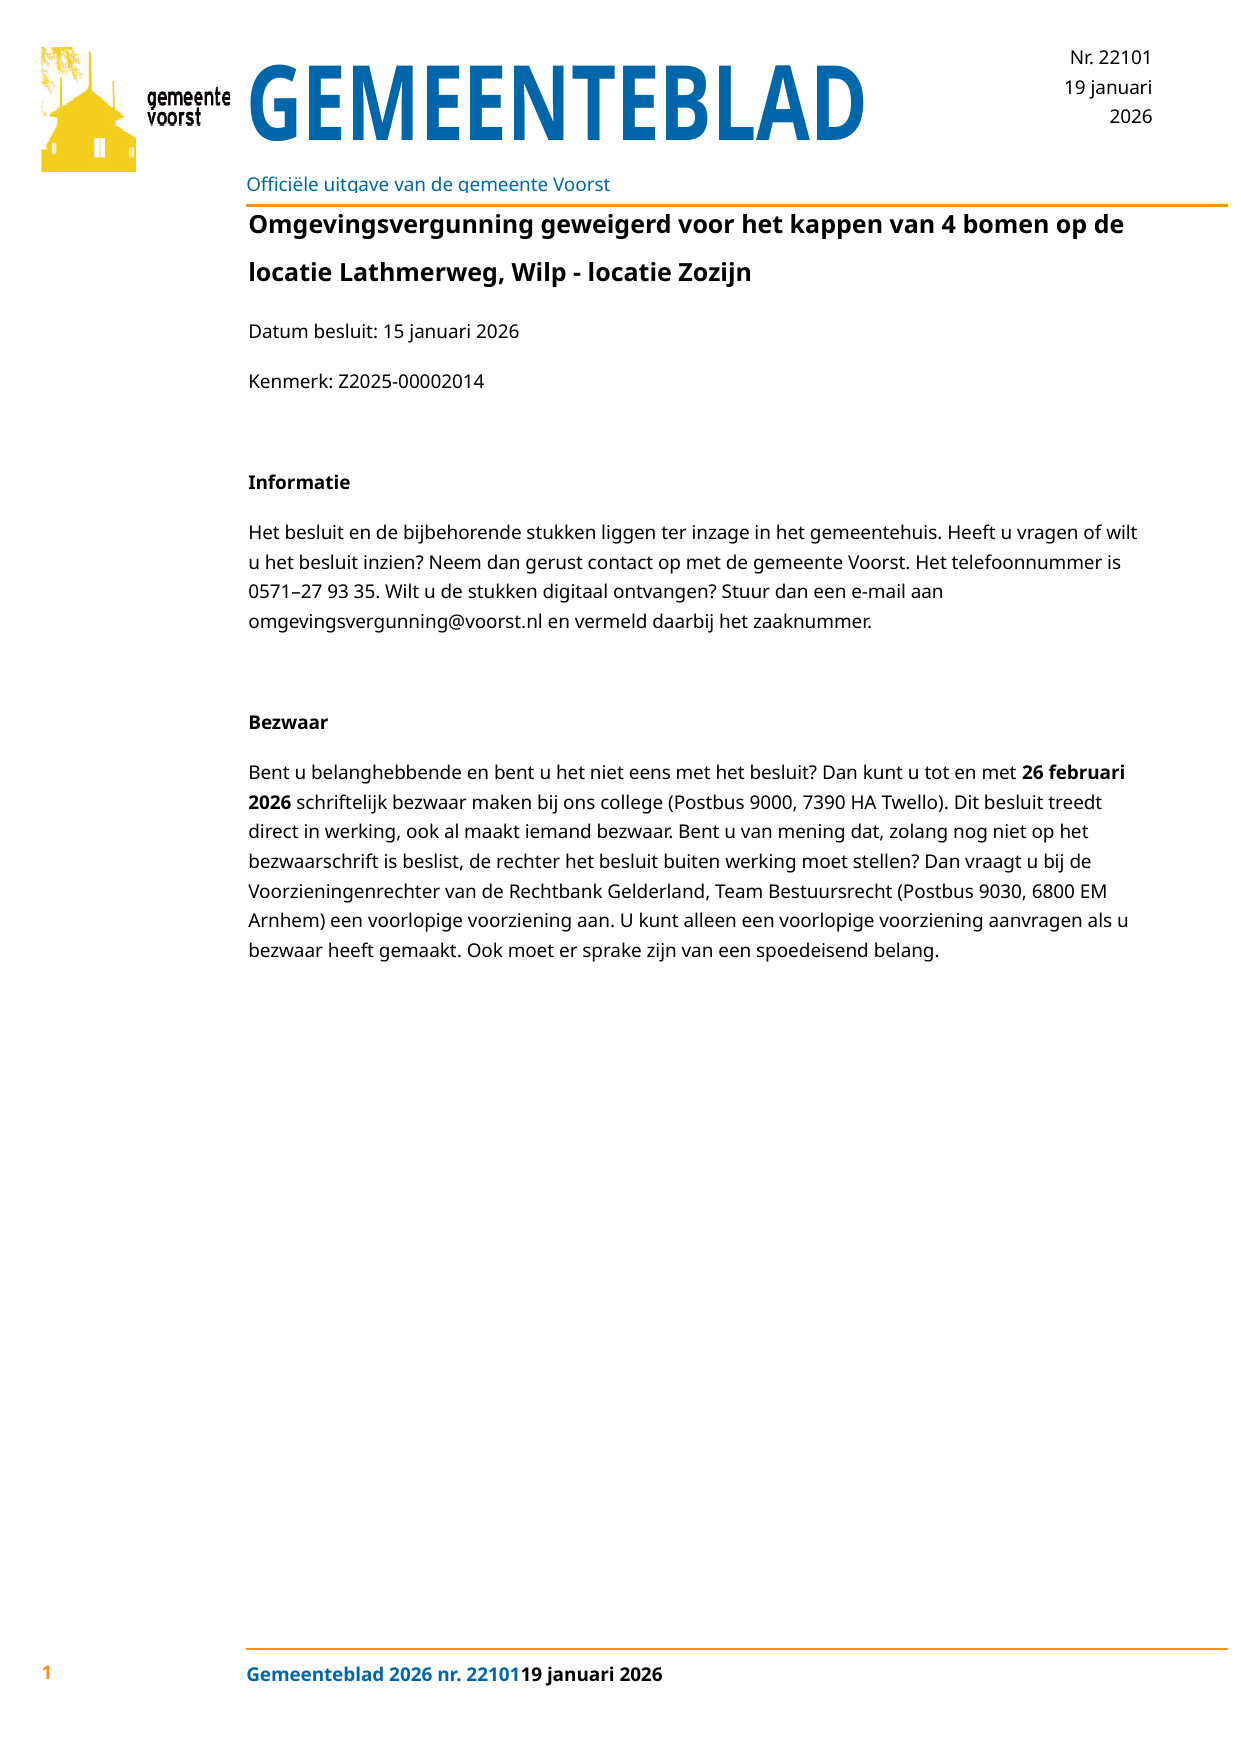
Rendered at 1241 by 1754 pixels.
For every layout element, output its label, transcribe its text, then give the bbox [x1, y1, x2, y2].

text Kenmerk: Z2025-00002014 [248, 368, 1152, 394]
picture [41, 47, 231, 172]
text Bent u belanghebbende en bent u het niet eens met het besluit? Dan kunt u tot en met 26 februari 2026 schriftelijk bezwaar maken bij ons college (Postbus 9000, 7390 HA Twello). Dit besluit treedt direct in werking, ook al maakt iemand bezwaar. Bent u van mening dat, zolang nog niet op het bezwaarschrift is beslist, de rechter het besluit buiten werking moet stellen? Dan vraagt u bij de Voorzieningenrechter van de Rechtbank Gelderland, Team Bestuursrecht (Postbus 9030, 6800 EM Arnhem) een voorlopige voorziening aan. U kunt alleen een voorlopige voorziening aanvragen als u bezwaar heeft gemaakt. Ook moet er sprake zijn van een spoedeisend belang. [248, 759, 1152, 963]
text Omgevingsvergunning geweigerd voor het kappen van 4 bomen op de locatie Lathmerweg, Wilp - locatie Zozijn [248, 207, 1152, 288]
text Het besluit en de bijbehorende stukken liggen ter inzage in het gemeentehuis. Heeft u vragen of wilt u het besluit inzien? Neem dan gerust contact op met de gemeente Voorst. Het telefoonnummer is 0571–27 93 35. Wilt u de stukken digitaal ontvangen? Stuur dan een e-mail aan omgevingsvergunning@voorst.nl en vermeld daarbij het zaaknummer. [248, 519, 1152, 634]
text Bezwaar [248, 709, 1152, 735]
text Informatie [248, 469, 1152, 495]
text Datum besluit: 15 januari 2026 [248, 318, 1152, 344]
